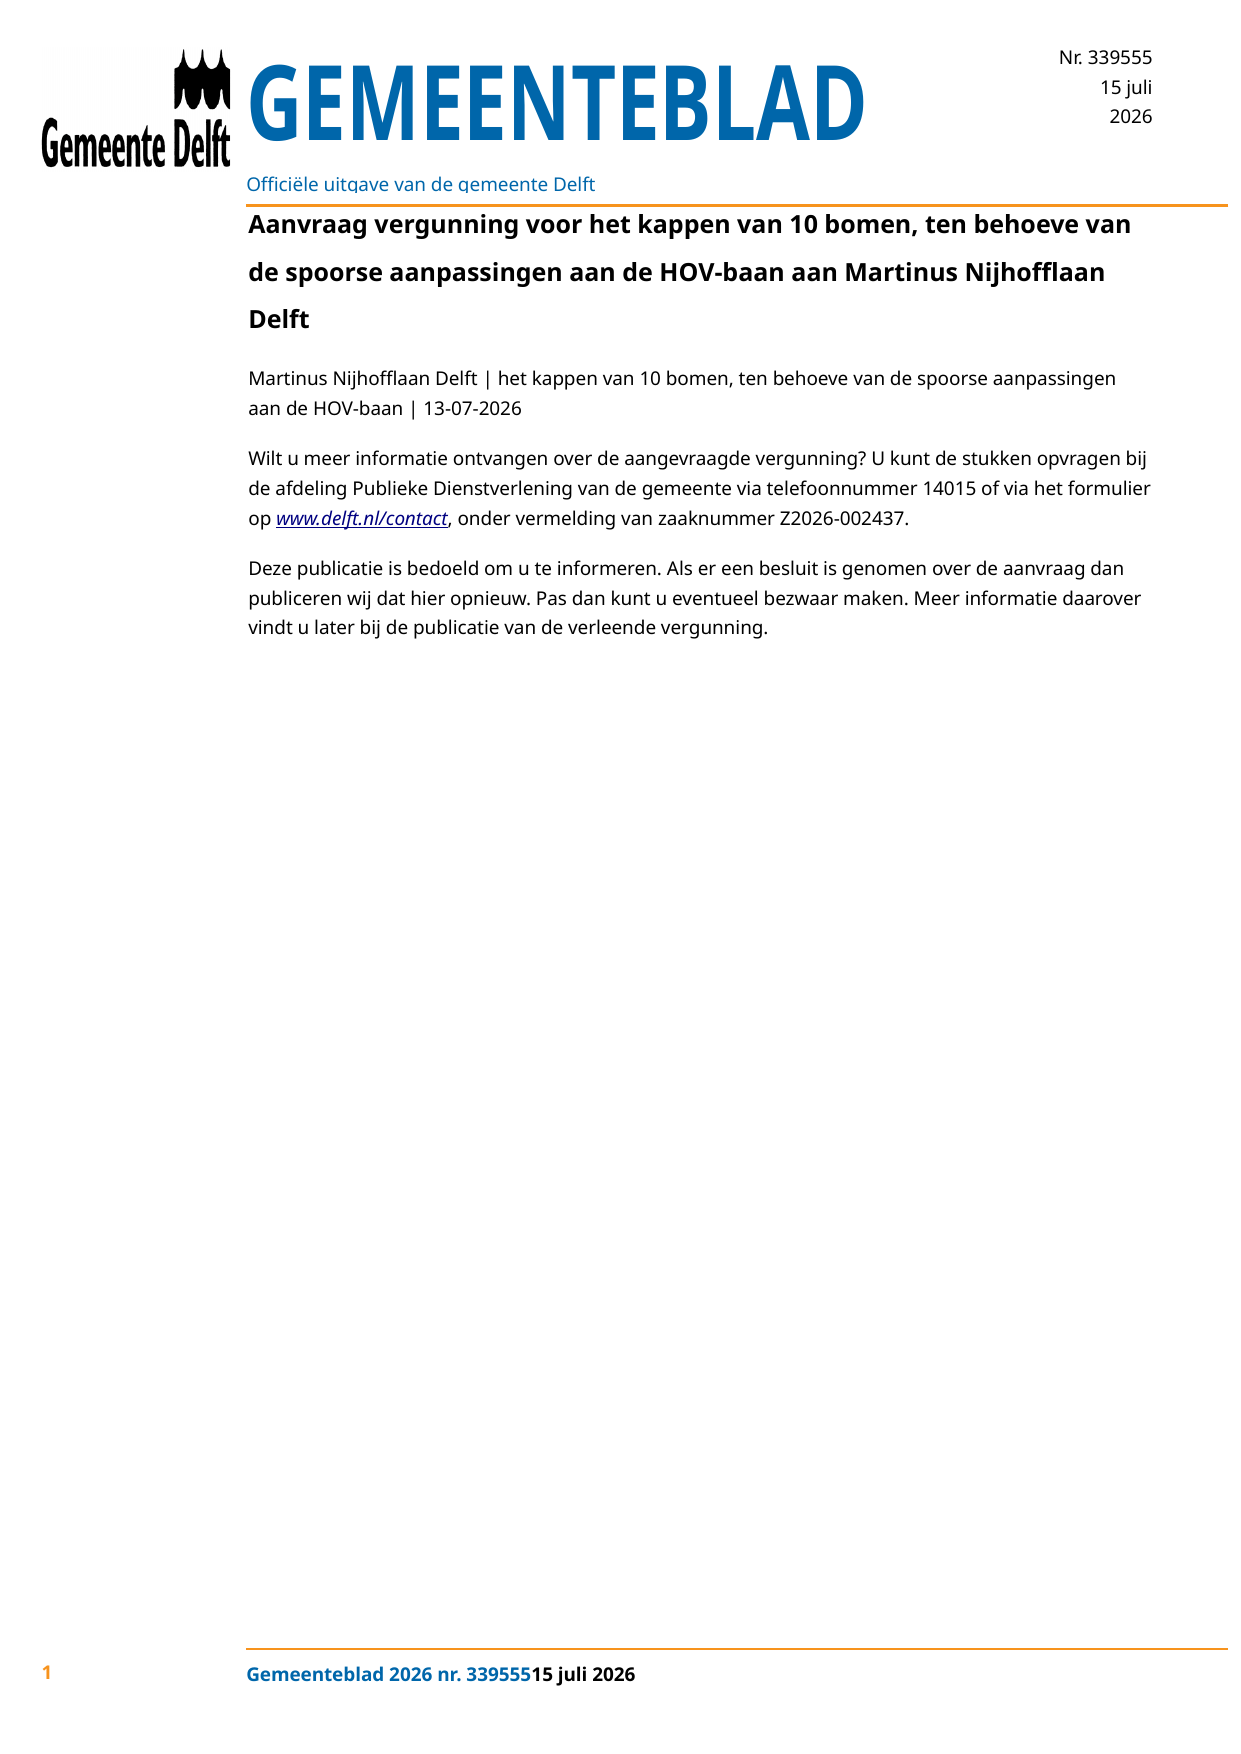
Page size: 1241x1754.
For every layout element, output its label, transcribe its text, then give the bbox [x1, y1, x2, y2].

text Deze publicatie is bedoeld om u te informeren. Als er een besluit is genomen over de aanvraag dan publiceren wij dat hier opnieuw. Pas dan kunt u eventueel bezwaar maken. Meer informatie daarover vindt u later bij de publicatie van de verleende vergunning. [248, 555, 1152, 640]
text Aanvraag vergunning voor het kappen van 10 bomen, ten behoeve van de spoorse aanpassingen aan de HOV-baan aan Martinus Nijhofflaan Delft [248, 207, 1152, 336]
text Martinus Nijhofflaan Delft | het kappen van 10 bomen, ten behoeve van de spoorse aanpassingen aan de HOV-baan | 13-07-2026 [248, 366, 1152, 421]
picture [41, 47, 231, 172]
text Wilt u meer informatie ontvangen over de aangevraagde vergunning? U kunt de stukken opvragen bij de afdeling Publieke Dienstverlening van de gemeente via telefoonnummer 14015 of via het formulier op www.delft.nl/contact, onder vermelding van zaaknummer Z2026-002437. [248, 446, 1152, 530]
